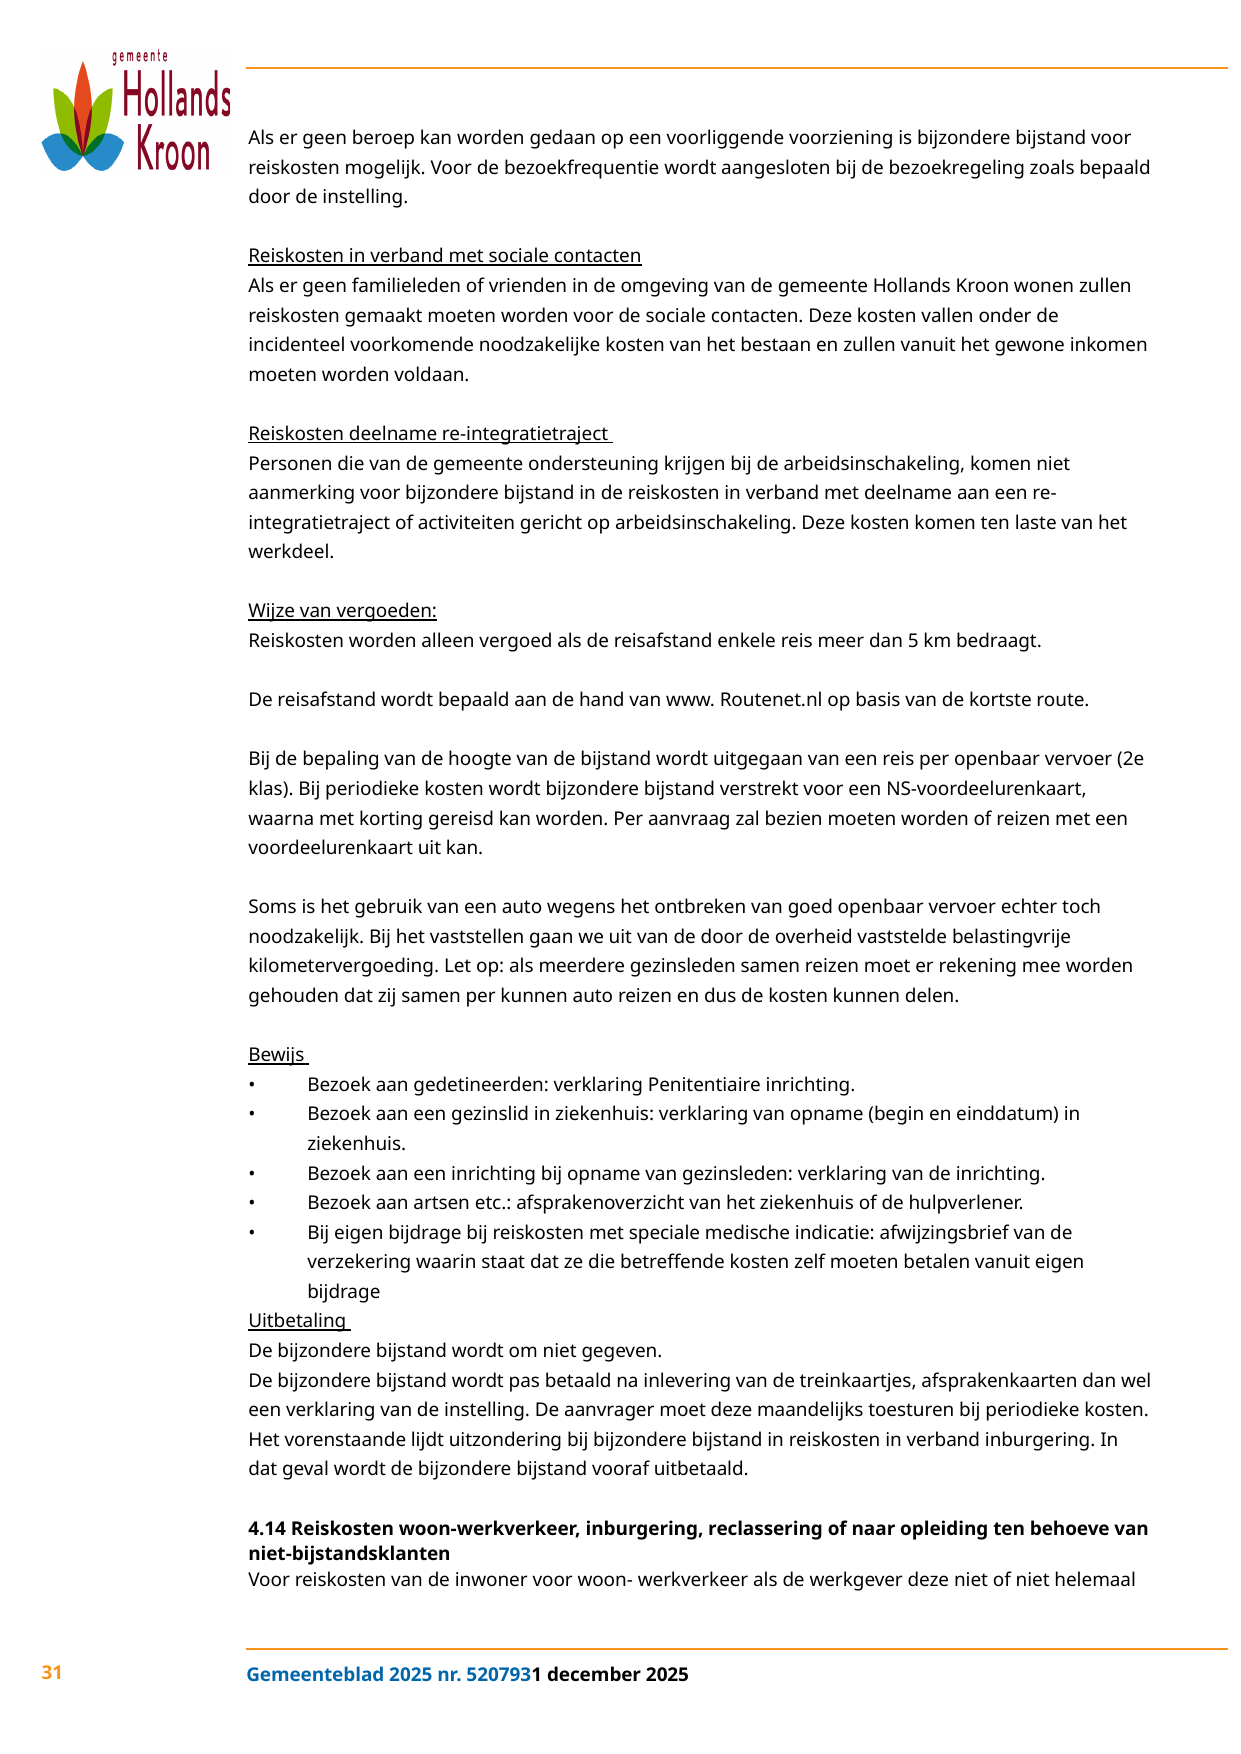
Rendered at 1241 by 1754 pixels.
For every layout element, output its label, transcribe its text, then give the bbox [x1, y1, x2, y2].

text Bij de bepaling van de hoogte van de bijstand wordt uitgegaan van een reis per openbaar vervoer (2e klas). Bij periodieke kosten wordt bijzondere bijstand verstrekt voor een NS-voordeelurenkaart, waarna met korting gereisd kan worden. Per aanvraag zal bezien moeten worden of reizen met een voordeelurenkaart uit kan. [248, 746, 1152, 860]
text Als er geen beroep kan worden gedaan op een voorliggende voorziening is bijzondere bijstand voor reiskosten mogelijk. Voor de bezoekfrequentie wordt aangesloten bij de bezoekregeling zoals bepaald door de instelling. [248, 124, 1152, 209]
text Als er geen familieleden of vrienden in de omgeving van de gemeente Hollands Kroon wonen zullen reiskosten gemaakt moeten worden voor de sociale contacten. Deze kosten vallen onder de incidenteel voorkomende noodzakelijke kosten van het bestaan en zullen vanuit het gewone inkomen moeten worden voldaan. [248, 272, 1152, 387]
text Reiskosten in verband met sociale contacten [248, 243, 1152, 268]
text De reisafstand wordt bepaald aan de hand van www. Routenet.nl op basis van de kortste route. [248, 686, 1152, 712]
text Soms is het gebruik van een auto wegens het ontbreken van goed openbaar vervoer echter toch noodzakelijk. Bij het vaststellen gaan we uit van de door de overheid vaststelde belastingvrije kilometervergoeding. Let op: als meerdere gezinsleden samen reizen moet er rekening mee worden gehouden dat zij samen per kunnen auto reizen en dus de kosten kunnen delen. [248, 893, 1152, 1008]
text 4.14 Reiskosten woon-werkverkeer, inburgering, reclassering of naar opleiding ten behoeve van niet-bijstandsklanten [248, 1515, 1152, 1566]
text De bijzondere bijstand wordt pas betaald na inlevering van de treinkaartjes, afsprakenkaarten dan wel een verklaring van de instelling. De aanvrager moet deze maandelijks toesturen bij periodieke kosten. Het vorenstaande lijdt uitzondering bij bijzondere bijstand in reiskosten in verband inburgering. In dat geval wordt de bijzondere bijstand vooraf uitbetaald. [248, 1367, 1152, 1481]
text Reiskosten worden alleen vergoed als de reisafstand enkele reis meer dan 5 km bedraagt. [248, 627, 1152, 653]
text Reiskosten deelname re-integratietraject [248, 420, 1152, 446]
text Personen die van de gemeente ondersteuning krijgen bij de arbeidsinschakeling, komen niet aanmerking voor bijzondere bijstand in de reiskosten in verband met deelname aan een re-integratietraject of activiteiten gericht op arbeidsinschakeling. Deze kosten komen ten laste van het werkdeel. [248, 450, 1152, 564]
list Bezoek aan een inrichting bij opname van gezinsleden: verklaring van de inrichting. [248, 1160, 1152, 1186]
text Bewijs [248, 1041, 1152, 1067]
text Wijze van vergoeden: [248, 598, 1152, 623]
list Bezoek aan artsen etc.: afsprakenoverzicht van het ziekenhuis of de hulpverlener. [248, 1189, 1152, 1215]
list Bezoek aan gedetineerden: verklaring Penitentiaire inrichting. [248, 1071, 1152, 1097]
text Uitbetaling [248, 1308, 1152, 1333]
list Bij eigen bijdrage bij reiskosten met speciale medische indicatie: afwijzingsbrief van de verzekering waarin staat dat ze die betreffende kosten zelf moeten betalen vanuit eigen bijdrage [248, 1219, 1152, 1304]
text Voor reiskosten van de inwoner voor woon- werkverkeer als de werkgever deze niet of niet helemaal [248, 1566, 1152, 1592]
list Bezoek aan een gezinslid in ziekenhuis: verklaring van opname (begin en einddatum) in ziekenhuis. [248, 1101, 1152, 1156]
picture [41, 47, 231, 172]
text De bijzondere bijstand wordt om niet gegeven. [248, 1337, 1152, 1363]
